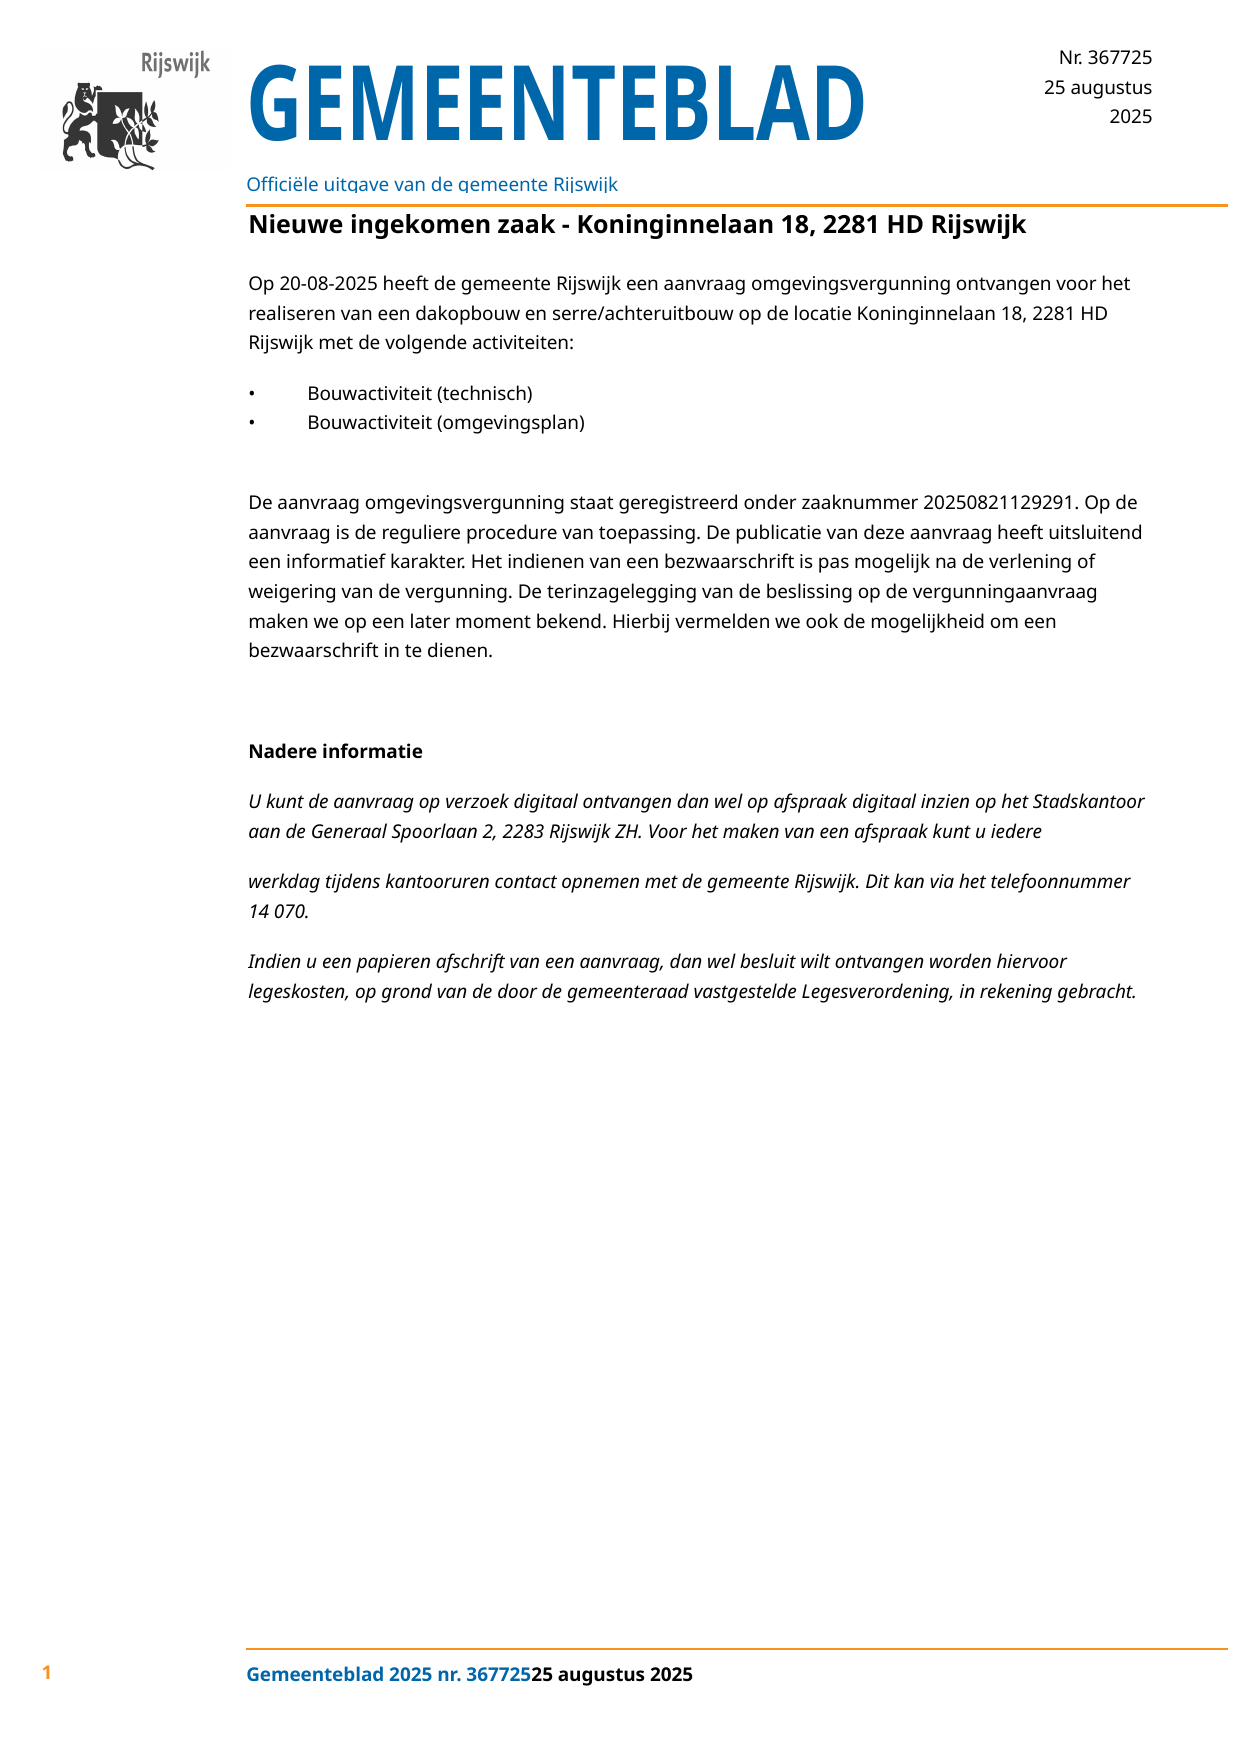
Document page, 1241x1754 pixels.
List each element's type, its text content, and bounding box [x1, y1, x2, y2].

text De aanvraag omgevingsvergunning staat geregistreerd onder zaaknummer 20250821129291. Op de aanvraag is de reguliere procedure van toepassing. De publicatie van deze aanvraag heeft uitsluitend een informatief karakter. Het indienen van een bezwaarschrift is pas mogelijk na de verlening of weigering van de vergunning. De terinzagelegging van de beslissing op de vergunningaanvraag maken we op een later moment bekend. Hierbij vermelden we ook de mogelijkheid om een bezwaarschrift in te dienen. [248, 489, 1152, 663]
text Nieuwe ingekomen zaak - Koninginnelaan 18, 2281 HD Rijswijk [248, 207, 1152, 241]
list Bouwactiviteit (technisch) [248, 380, 1152, 406]
picture [41, 47, 231, 172]
text Nadere informatie [248, 738, 1152, 764]
text Op 20-08-2025 heeft de gemeente Rijswijk een aanvraag omgevingsvergunning ontvangen voor het realiseren van een dakopbouw en serre/achteruitbouw op de locatie Koninginnelaan 18, 2281 HD Rijswijk met de volgende activiteiten: [248, 270, 1152, 355]
text U kunt de aanvraag op verzoek digitaal ontvangen dan wel op afspraak digitaal inzien op het Stadskantoor aan de Generaal Spoorlaan 2, 2283 Rijswijk ZH. Voor het maken van een afspraak kunt u iedere [248, 789, 1152, 844]
text Indien u een papieren afschrift van een aanvraag, dan wel besluit wilt ontvangen worden hiervoor legeskosten, op grond van de door de gemeenteraad vastgestelde Legesverordening, in rekening gebracht. [248, 949, 1152, 1004]
text werkdag tijdens kantooruren contact opnemen met de gemeente Rijswijk. Dit kan via het telefoonnummer 14 070. [248, 869, 1152, 924]
list Bouwactiviteit (omgevingsplan) [248, 409, 1152, 435]
